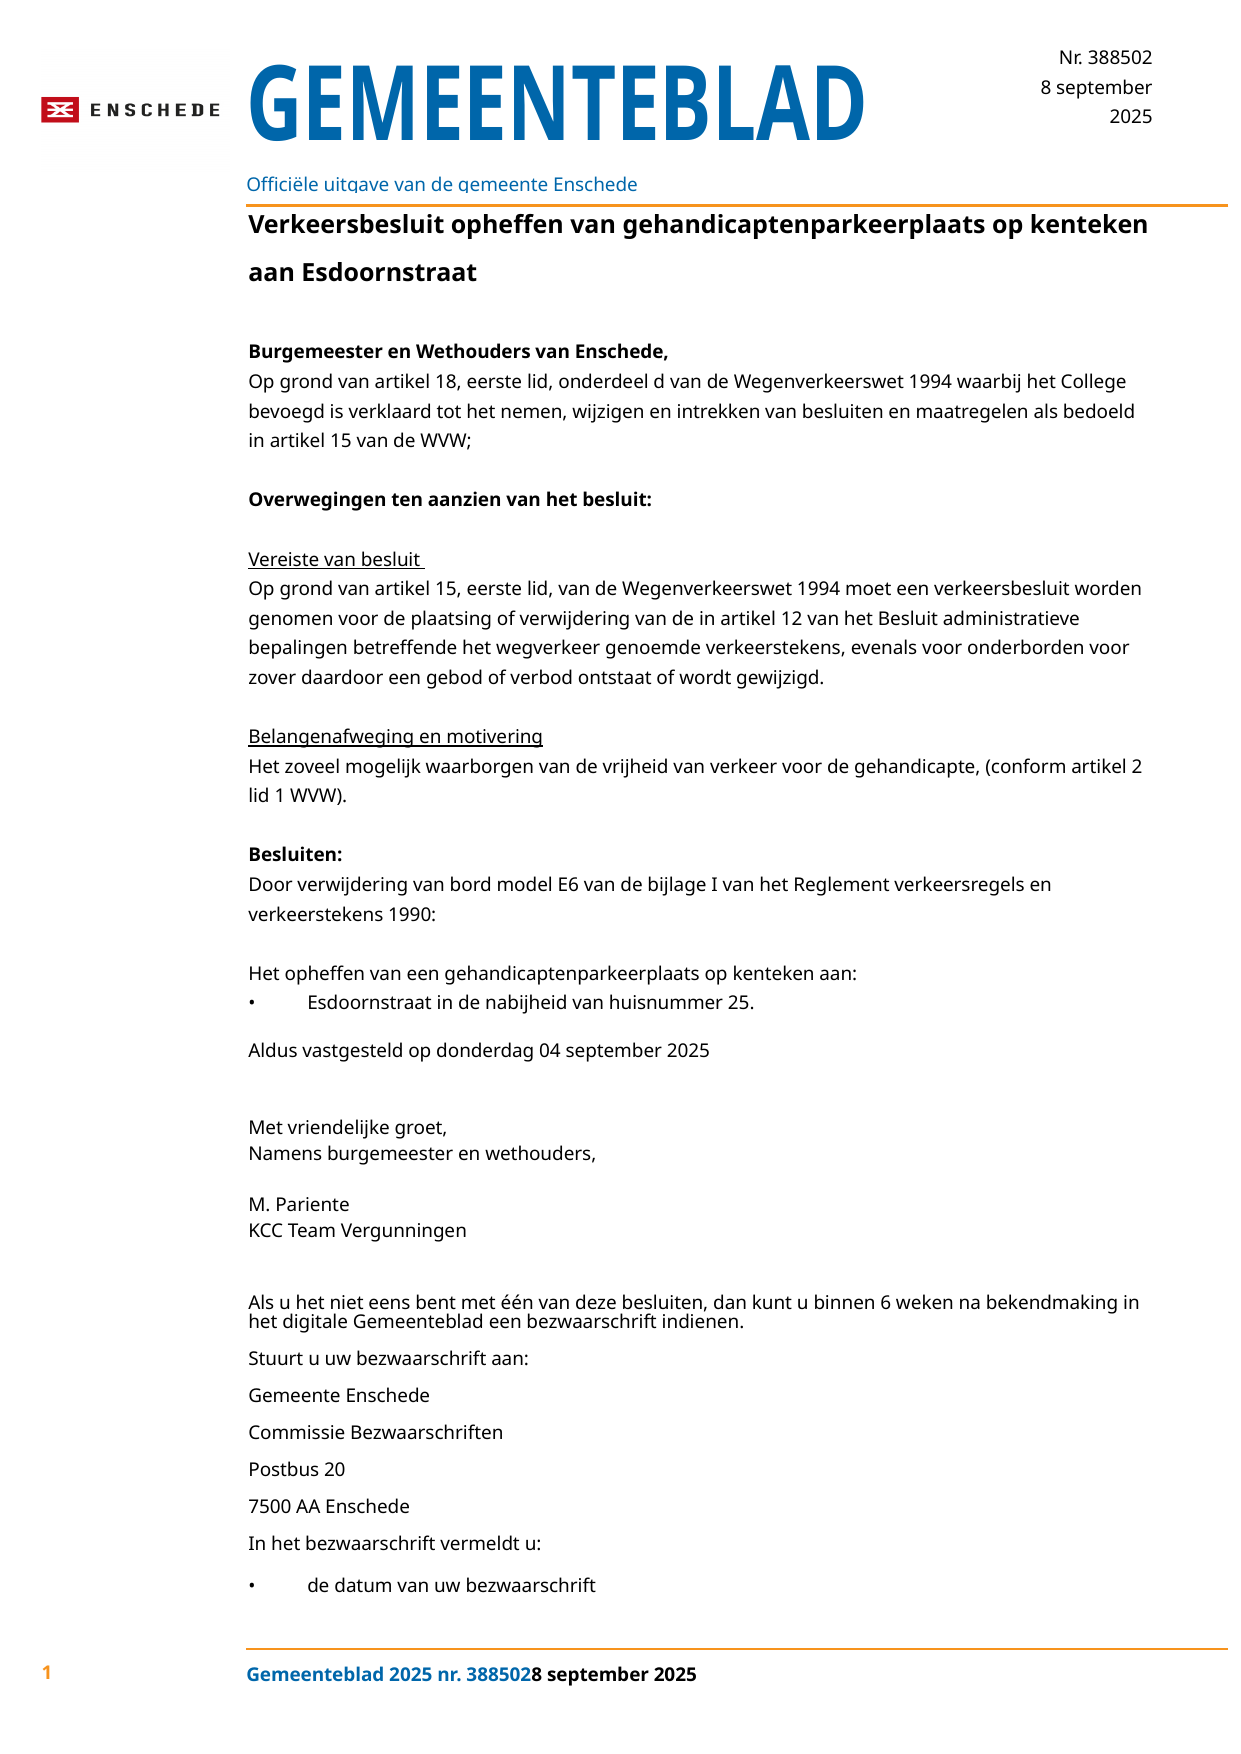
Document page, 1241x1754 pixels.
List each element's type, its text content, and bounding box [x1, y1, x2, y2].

text Door verwijdering van bord model E6 van de bijlage I van het Reglement verkeersregels en verkeerstekens 1990: [248, 871, 1152, 926]
text In het bezwaarschrift vermeldt u: [248, 1535, 1152, 1554]
text Burgemeester en Wethouders van Enschede, [248, 339, 1152, 364]
text Aldus vastgesteld op donderdag 04 september 2025 [248, 1037, 1152, 1063]
text M. Pariente [248, 1192, 1152, 1217]
text Op grond van artikel 15, eerste lid, van de Wegenverkeerswet 1994 moet een verkeersbesluit worden genomen voor de plaatsing of verwijdering van de in artikel 12 van het Besluit administratieve bepalingen betreffende het wegverkeer genoemde verkeerstekens, evenals voor onderborden voor zover daardoor een gebod of verbod ontstaat of wordt gewijzigd. [248, 575, 1152, 690]
text Het zoveel mogelijk waarborgen van de vrijheid van verkeer voor de gehandicapte, (conform artikel 2 lid 1 WVW). [248, 753, 1152, 808]
text Op grond van artikel 18, eerste lid, onderdeel d van de Wegenverkeerswet 1994 waarbij het College bevoegd is verklaard tot het nemen, wijzigen en intrekken van besluiten en maatregelen als bedoeld in artikel 15 van de WVW; [248, 368, 1152, 453]
picture [41, 47, 231, 172]
text Gemeente Enschede [248, 1387, 1152, 1406]
text Met vriendelijke groet, [248, 1114, 1152, 1140]
text Het opheffen van een gehandicaptenparkeerplaats op kenteken aan: [248, 960, 1152, 986]
text Besluiten: [248, 842, 1152, 867]
text Vereiste van besluit [248, 546, 1152, 571]
text Postbus 20 [248, 1461, 1152, 1480]
list Esdoornstraat in de nabijheid van huisnummer 25. [248, 989, 1152, 1015]
text KCC Team Vergunningen [248, 1217, 1152, 1243]
text Als u het niet eens bent met één van deze besluiten, dan kunt u binnen 6 weken na bekendmaking in het digitale Gemeenteblad een bezwaarschrift indienen. [248, 1294, 1152, 1332]
list de datum van uw bezwaarschrift [248, 1572, 1152, 1598]
text Belangenafweging en motivering [248, 723, 1152, 749]
text Overwegingen ten aanzien van het besluit: [248, 487, 1152, 512]
text Commissie Bezwaarschriften [248, 1424, 1152, 1443]
text Stuurt u uw bezwaarschrift aan: [248, 1350, 1152, 1369]
text 7500 AA Enschede [248, 1498, 1152, 1517]
text Namens burgemeester en wethouders, [248, 1140, 1152, 1166]
text Verkeersbesluit opheffen van gehandicaptenparkeerplaats op kenteken aan Esdoornstraat [248, 207, 1152, 288]
